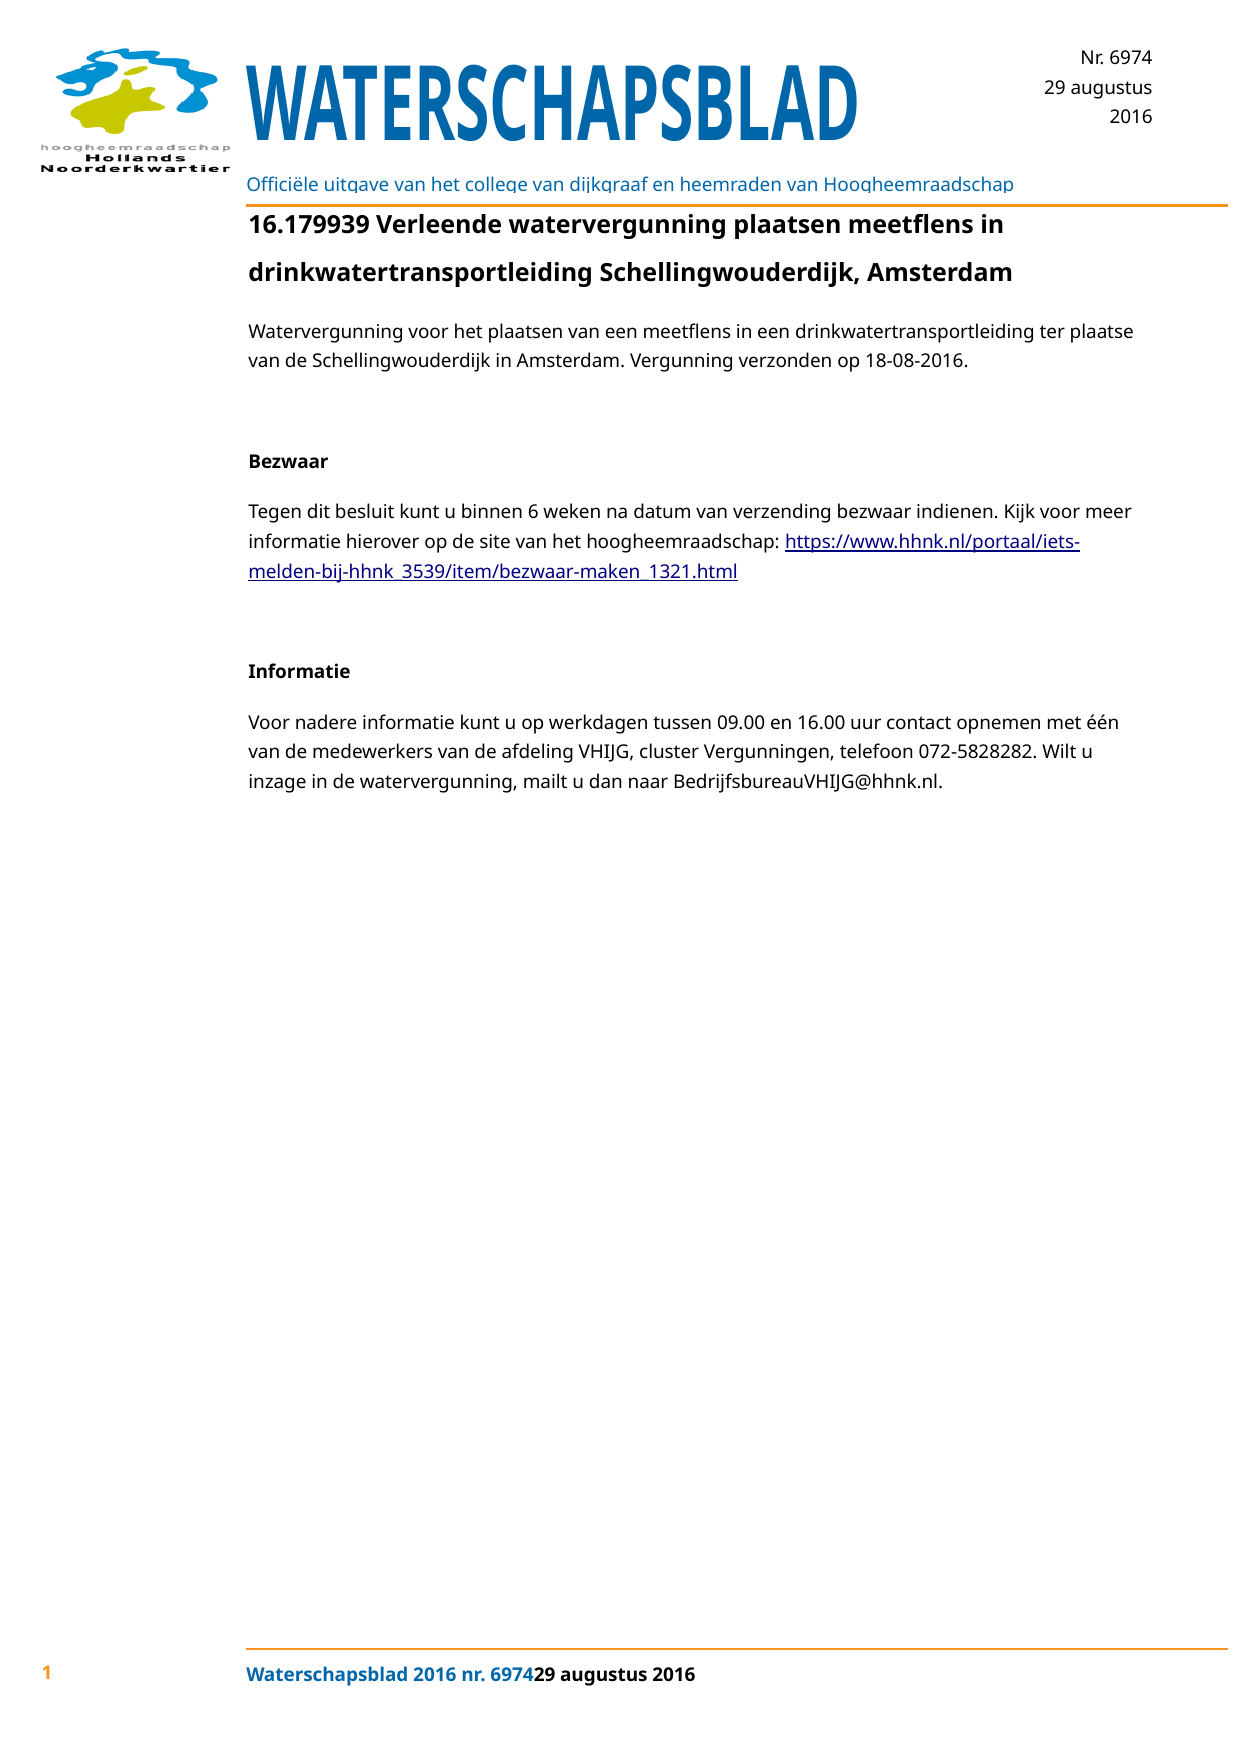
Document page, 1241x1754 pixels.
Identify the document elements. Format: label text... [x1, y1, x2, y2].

text Tegen dit besluit kunt u binnen 6 weken na datum van verzending bezwaar indienen. Kijk voor meer informatie hierover op de site van het hoogheemraadschap: https://www.hhnk.nl/portaal/iets-melden-bij-hhnk_3539/item/bezwaar-maken_1321.html [248, 499, 1152, 584]
text Informatie [248, 659, 1152, 684]
text 16.179939 Verleende watervergunning plaatsen meetflens in drinkwatertransportleiding Schellingwouderdijk, Amsterdam [248, 207, 1152, 288]
picture [41, 47, 231, 172]
text Watervergunning voor het plaatsen van een meetflens in een drinkwatertransportleiding ter plaatse van de Schellingwouderdijk in Amsterdam. Vergunning verzonden op 18-08-2016. [248, 318, 1152, 373]
text Bezwaar [248, 448, 1152, 474]
text Voor nadere informatie kunt u op werkdagen tussen 09.00 en 16.00 uur contact opnemen met één van de medewerkers van de afdeling VHIJG, cluster Vergunningen, telefoon 072-5828282. Wilt u inzage in de watervergunning, mailt u dan naar BedrijfsbureauVHIJG@hhnk.nl. [248, 709, 1152, 794]
